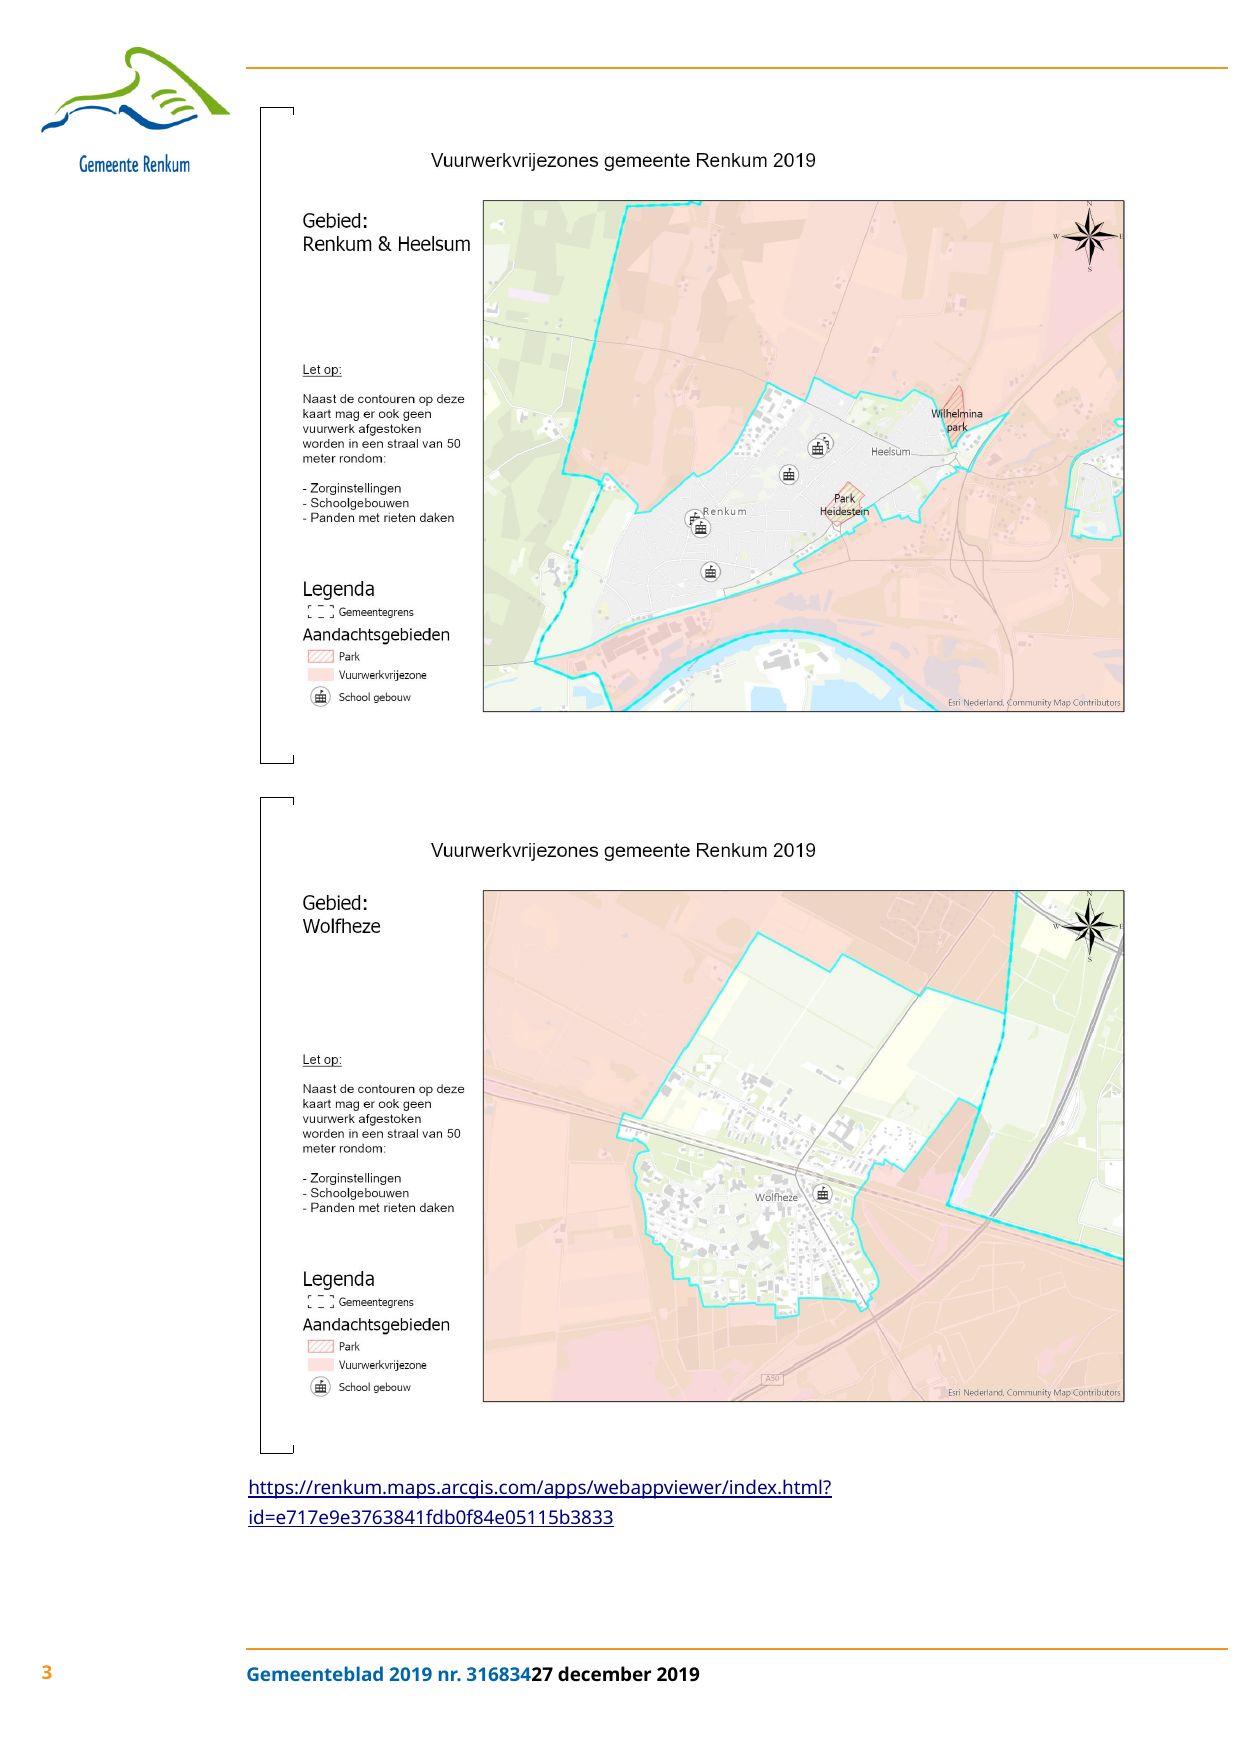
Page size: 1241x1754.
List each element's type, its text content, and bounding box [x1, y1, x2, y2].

picture [268, 115, 1173, 755]
picture [41, 47, 231, 172]
picture [268, 805, 1173, 1445]
text https://renkum.maps.arcgis.com/apps/webappviewer/index.html?id=e717e9e3763841fdb0f84e05115b3833 [248, 1474, 1152, 1530]
